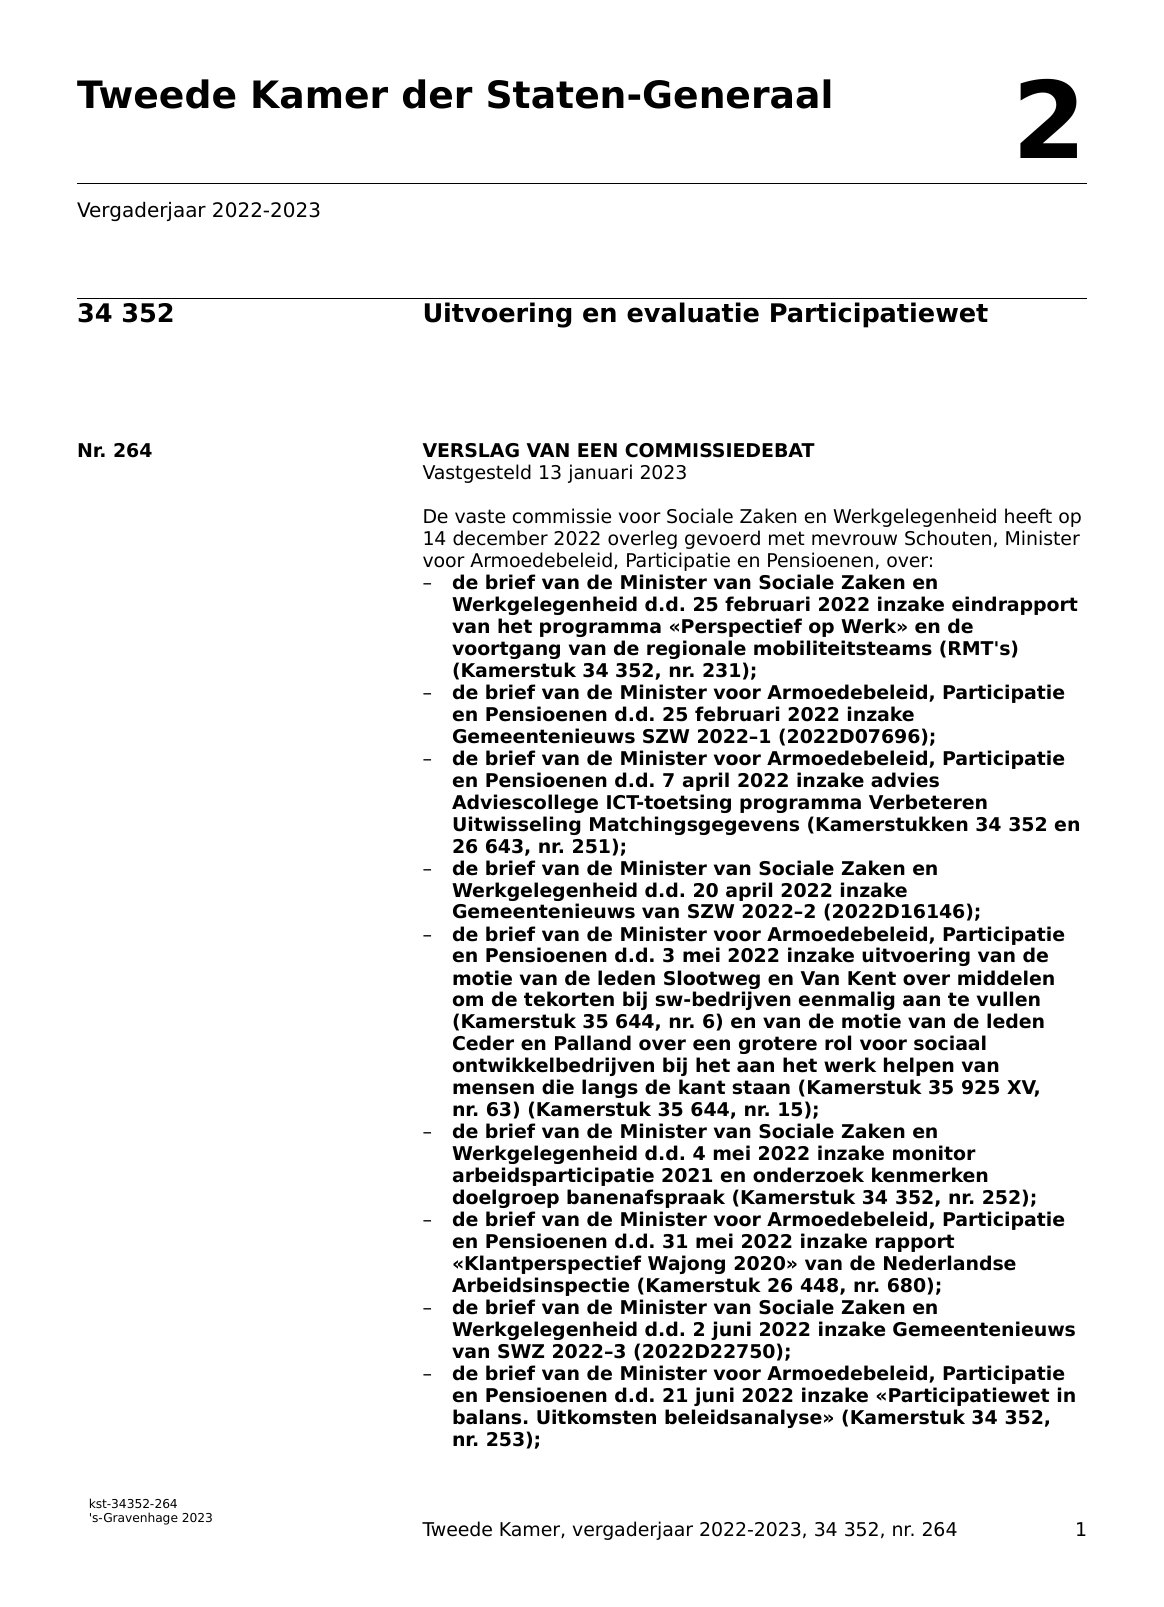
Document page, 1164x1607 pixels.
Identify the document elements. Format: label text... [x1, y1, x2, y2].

text De vaste commissie voor Sociale Zaken en Werkgelegenheid heeft op 14 december 2022 overleg gevoerd met mevrouw Schouten, Minister voor Armoedebeleid, Participatie en Pensioenen, over: [422, 506, 1087, 572]
text – de brief van de Minister voor Armoedebeleid, Participatie en Pensioenen d.d. 25 februari 2022 inzake Gemeentenieuws SZW 2022–1 (2022D07696); [422, 682, 1087, 748]
subtitle 34 352 Uitvoering en evaluatie Participatiewet [77, 299, 1087, 329]
subtitle Nr. 264 VERSLAG VAN EEN COMMISSIEDEBAT [77, 440, 1087, 462]
text – de brief van de Minister van Sociale Zaken en Werkgelegenheid d.d. 25 februari 2022 inzake eindrapport van het programma «Perspectief op Werk» en de voortgang van de regionale mobiliteitsteams (RMT's) (Kamerstuk 34 352, nr. 231); [422, 572, 1087, 682]
table_cell Vergaderjaar 2022-2023 [77, 184, 1087, 298]
text 's-Gravenhage 2023 [88, 1511, 323, 1525]
text Vastgesteld 13 januari 2023 [422, 462, 1087, 484]
text – de brief van de Minister van Sociale Zaken en Werkgelegenheid d.d. 2 juni 2022 inzake Gemeentenieuws van SWZ 2022–3 (2022D22750); [422, 1297, 1087, 1363]
text – de brief van de Minister voor Armoedebeleid, Participatie en Pensioenen d.d. 7 april 2022 inzake advies Adviescollege ICT-toetsing programma Verbeteren Uitwisseling Matchingsgegevens (Kamerstukken 34 352 en 26 643, nr. 251); [422, 748, 1087, 857]
table_header 2 [886, 59, 1087, 183]
text – de brief van de Minister voor Armoedebeleid, Participatie en Pensioenen d.d. 3 mei 2022 inzake uitvoering van de motie van de leden Slootweg en Van Kent over middelen om de tekorten bij sw-bedrijven eenmalig aan te vullen (Kamerstuk 35 644, nr. 6) en van de motie van de leden Ceder en Palland over een grotere rol voor sociaal ontwikkelbedrijven bij het aan het werk helpen van mensen die langs de kant staan (Kamerstuk 35 925 XV, nr. 63) (Kamerstuk 35 644, nr. 15); [422, 923, 1087, 1121]
table_header Tweede Kamer der Staten-Generaal [77, 59, 886, 183]
text – de brief van de Minister van Sociale Zaken en Werkgelegenheid d.d. 20 april 2022 inzake Gemeentenieuws van SZW 2022–2 (2022D16146); [422, 857, 1087, 923]
text – de brief van de Minister van Sociale Zaken en Werkgelegenheid d.d. 4 mei 2022 inzake monitor arbeidsparticipatie 2021 en onderzoek kenmerken doelgroep banenafspraak (Kamerstuk 34 352, nr. 252); [422, 1121, 1087, 1209]
text – de brief van de Minister voor Armoedebeleid, Participatie en Pensioenen d.d. 31 mei 2022 inzake rapport «Klantperspectief Wajong 2020» van de Nederlandse Arbeidsinspectie (Kamerstuk 26 448, nr. 680); [422, 1209, 1087, 1297]
text – de brief van de Minister voor Armoedebeleid, Participatie en Pensioenen d.d. 21 juni 2022 inzake «Participatiewet in balans. Uitkomsten beleidsanalyse» (Kamerstuk 34 352, nr. 253); [422, 1363, 1087, 1451]
text kst-34352-264 [88, 1497, 323, 1511]
